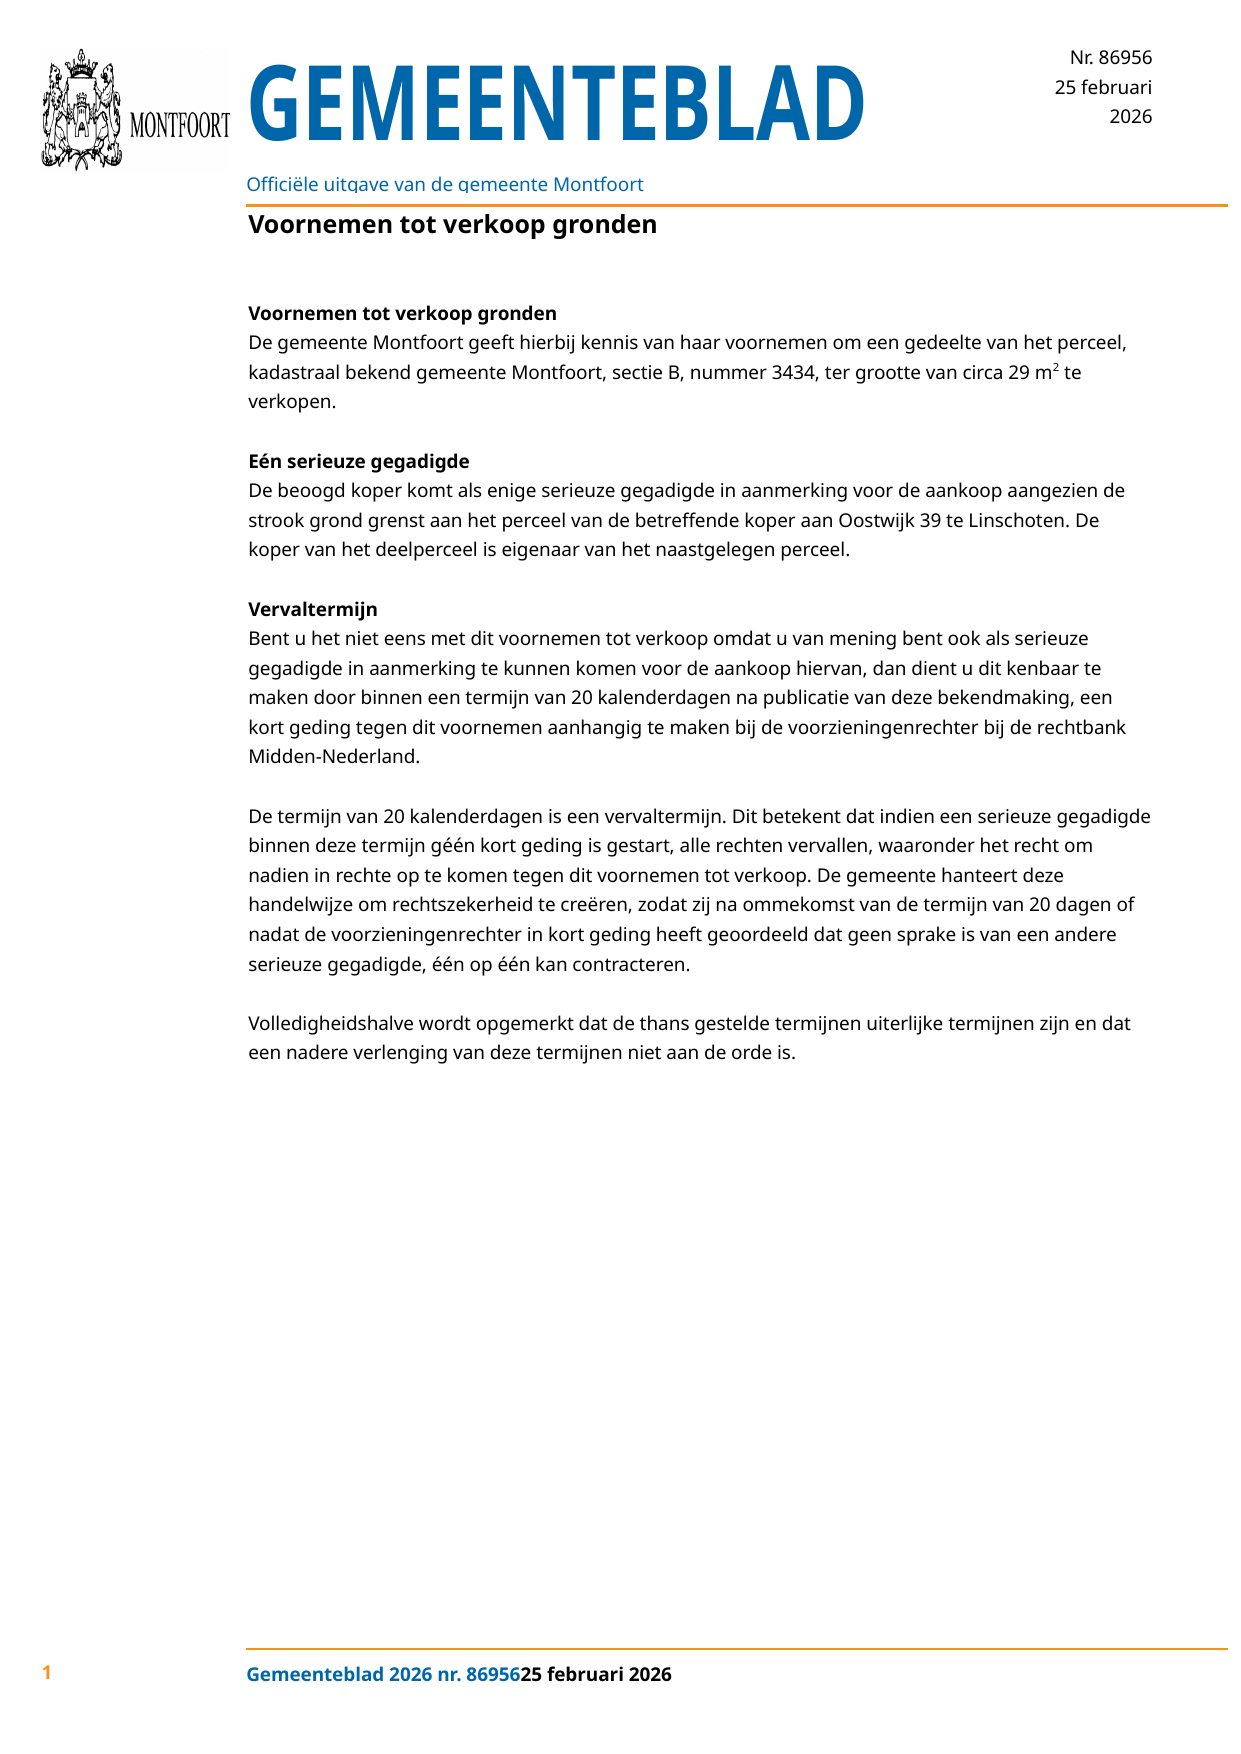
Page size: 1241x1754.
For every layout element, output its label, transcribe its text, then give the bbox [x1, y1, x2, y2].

text Eén serieuze gegadigde [248, 448, 1152, 473]
text Voornemen tot verkoop gronden [248, 207, 1152, 241]
text Vervaltermijn [248, 596, 1152, 621]
text Volledigheidshalve wordt opgemerkt dat de thans gestelde termijnen uiterlijke termijnen zijn en dat een nadere verlenging van deze termijnen niet aan de orde is. [248, 1010, 1152, 1065]
text Voornemen tot verkoop gronden [248, 300, 1152, 326]
text De gemeente Montfoort geeft hierbij kennis van haar voornemen om een gedeelte van het perceel, kadastraal bekend gemeente Montfoort, sectie B, nummer 3434, ter grootte van circa 29 m2 te verkopen. [248, 329, 1152, 414]
text De termijn van 20 kalenderdagen is een vervaltermijn. Dit betekent dat indien een serieuze gegadigde binnen deze termijn géén kort geding is gestart, alle rechten vervallen, waaronder het recht om nadien in rechte op te komen tegen dit voornemen tot verkoop. De gemeente hanteert deze handelwijze om rechtszekerheid te creëren, zodat zij na ommekomst van de termijn van 20 dagen of nadat de voorzieningenrechter in kort geding heeft geoordeeld dat geen sprake is van een andere serieuze gegadigde, één op één kan contracteren. [248, 803, 1152, 976]
text De beoogd koper komt als enige serieuze gegadigde in aanmerking voor de aankoop aangezien de strook grond grenst aan het perceel van de betreffende koper aan Oostwijk 39 te Linschoten. De koper van het deelperceel is eigenaar van het naastgelegen perceel. [248, 477, 1152, 562]
text Bent u het niet eens met dit voornemen tot verkoop omdat u van mening bent ook als serieuze gegadigde in aanmerking te kunnen komen voor de aankoop hiervan, dan dient u dit kenbaar te maken door binnen een termijn van 20 kalenderdagen na publicatie van deze bekendmaking, een kort geding tegen dit voornemen aanhangig te maken bij de voorzieningenrechter bij de rechtbank Midden-Nederland. [248, 625, 1152, 769]
picture [41, 47, 231, 172]
